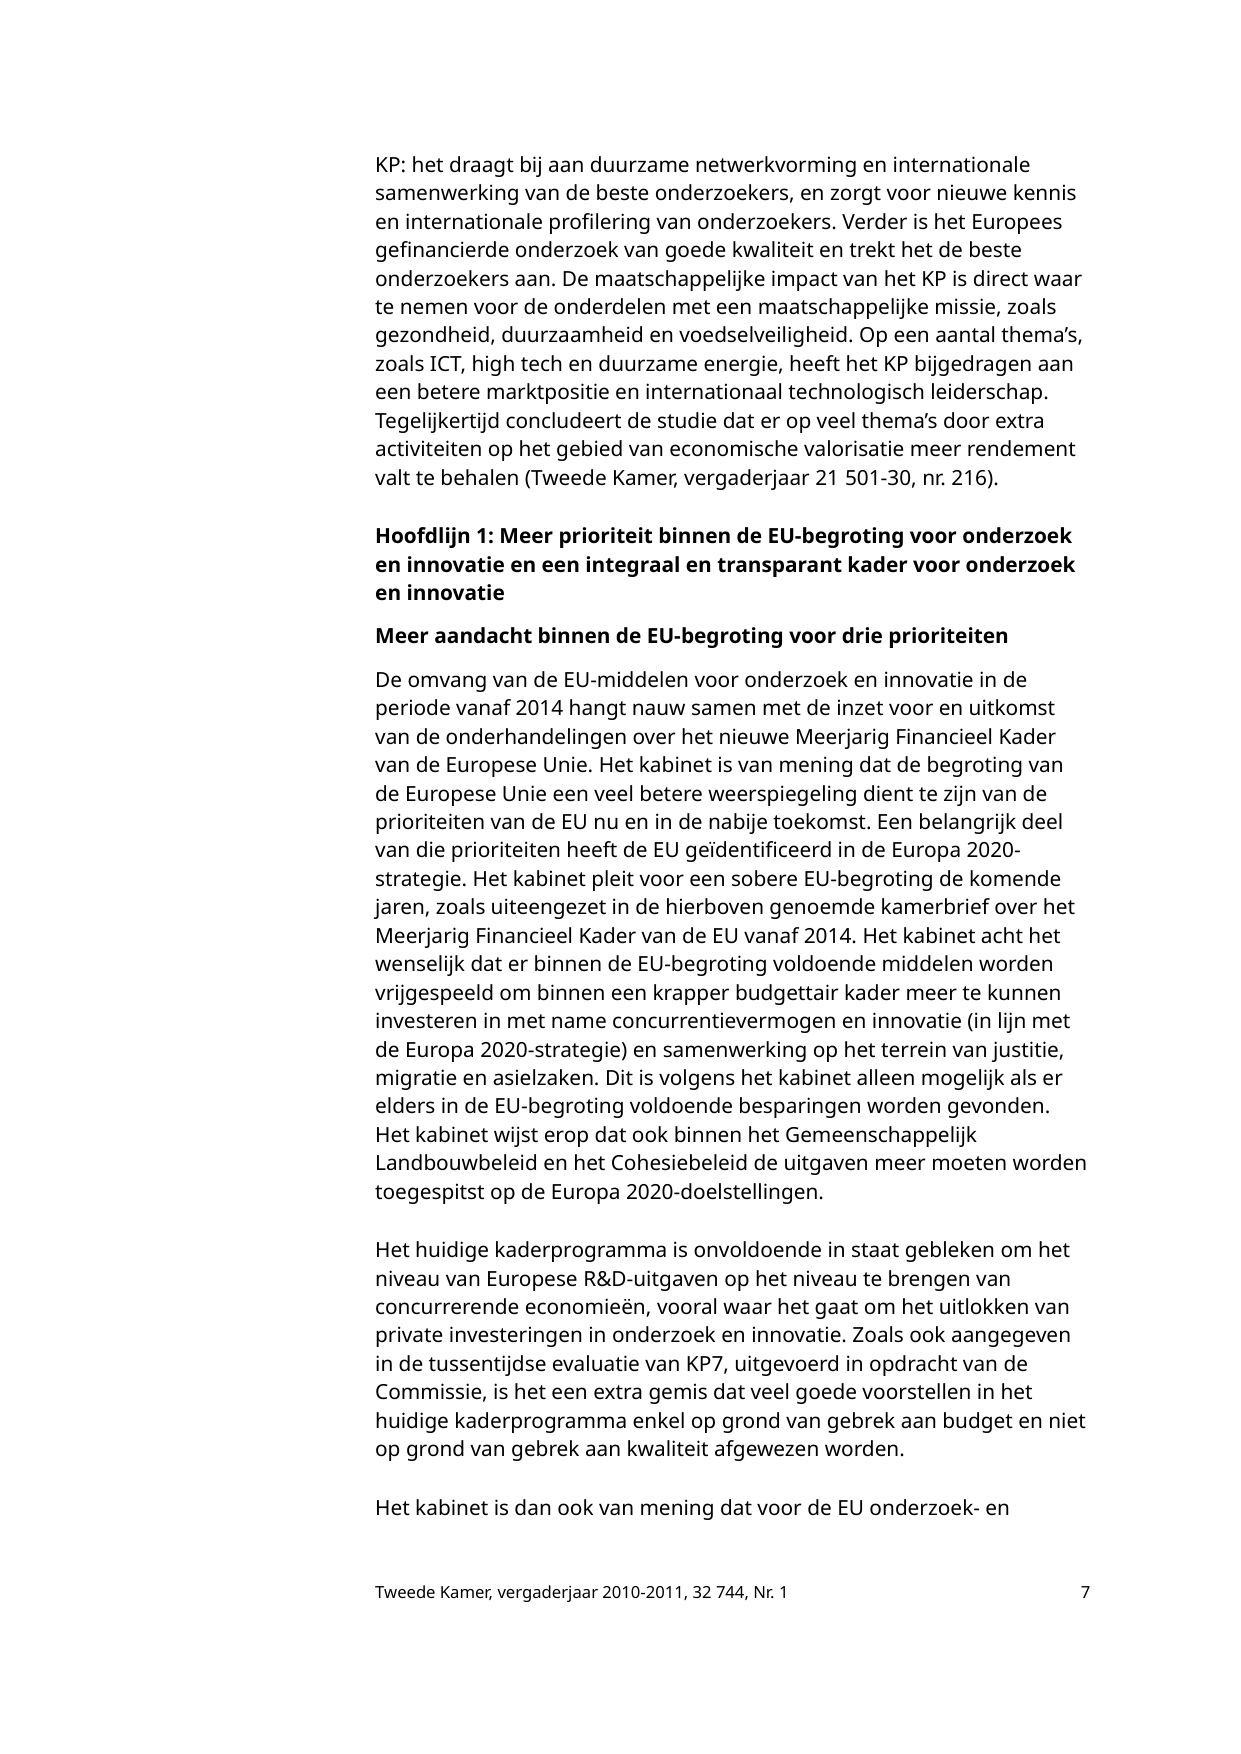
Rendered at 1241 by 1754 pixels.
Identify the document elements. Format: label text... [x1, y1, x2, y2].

text Hoofdlijn 1: Meer prioriteit binnen de EU-begroting voor onderzoek en innovatie en een integraal en transparant kader voor onderzoek en innovatie [375, 521, 1090, 607]
text Het huidige kaderprogramma is onvoldoende in staat gebleken om het niveau van Europese R&D-uitgaven op het niveau te brengen van concurrerende economieën, vooral waar het gaat om het uitlokken van private investeringen in onderzoek en innovatie. Zoals ook aangegeven in de tussentijdse evaluatie van KP7, uitgevoerd in opdracht van de Commissie, is het een extra gemis dat veel goede voorstellen in het huidige kaderprogramma enkel op grond van gebrek aan budget en niet op grond van gebrek aan kwaliteit afgewezen worden. [375, 1235, 1090, 1463]
text Meer aandacht binnen de EU-begroting voor drie prioriteiten [375, 622, 1090, 650]
text De omvang van de EU-middelen voor onderzoek en innovatie in de periode vanaf 2014 hangt nauw samen met de inzet voor en uitkomst van de onderhandelingen over het nieuwe Meerjarig Financieel Kader van de Europese Unie. Het kabinet is van mening dat de begroting van de Europese Unie een veel betere weerspiegeling dient te zijn van de prioriteiten van de EU nu en in de nabije toekomst. Een belangrijk deel van die prioriteiten heeft de EU geïdentificeerd in de Europa 2020-strategie. Het kabinet pleit voor een sobere EU-begroting de komende jaren, zoals uiteengezet in de hierboven genoemde kamerbrief over het Meerjarig Financieel Kader van de EU vanaf 2014. Het kabinet acht het wenselijk dat er binnen de EU-begroting voldoende middelen worden vrijgespeeld om binnen een krapper budgettair kader meer te kunnen investeren in met name concurrentievermogen en innovatie (in lijn met de Europa 2020-strategie) en samenwerking op het terrein van justitie, migratie en asielzaken. Dit is volgens het kabinet alleen mogelijk als er elders in de EU-begroting voldoende besparingen worden gevonden. Het kabinet wijst erop dat ook binnen het Gemeenschappelijk Landbouwbeleid en het Cohesiebeleid de uitgaven meer moeten worden toegespitst op de Europa 2020-doelstellingen. [375, 665, 1090, 1205]
text KP: het draagt bij aan duurzame netwerkvorming en internationale samenwerking van de beste onderzoekers, en zorgt voor nieuwe kennis en internationale profilering van onderzoekers. Verder is het Europees gefinancierde onderzoek van goede kwaliteit en trekt het de beste onderzoekers aan. De maatschappelijke impact van het KP is direct waar te nemen voor de onderdelen met een maatschappelijke missie, zoals gezondheid, duurzaamheid en voedselveiligheid. Op een aantal thema’s, zoals ICT, high tech en duurzame energie, heeft het KP bijgedragen aan een betere marktpositie en internationaal technologisch leiderschap. Tegelijkertijd concludeert de studie dat er op veel thema’s door extra activiteiten op het gebied van economische valorisatie meer rendement valt te behalen (Tweede Kamer, vergaderjaar 21 501-30, nr. 216). [375, 150, 1090, 491]
text Het kabinet is dan ook van mening dat voor de EU onderzoek- en [375, 1493, 1090, 1521]
